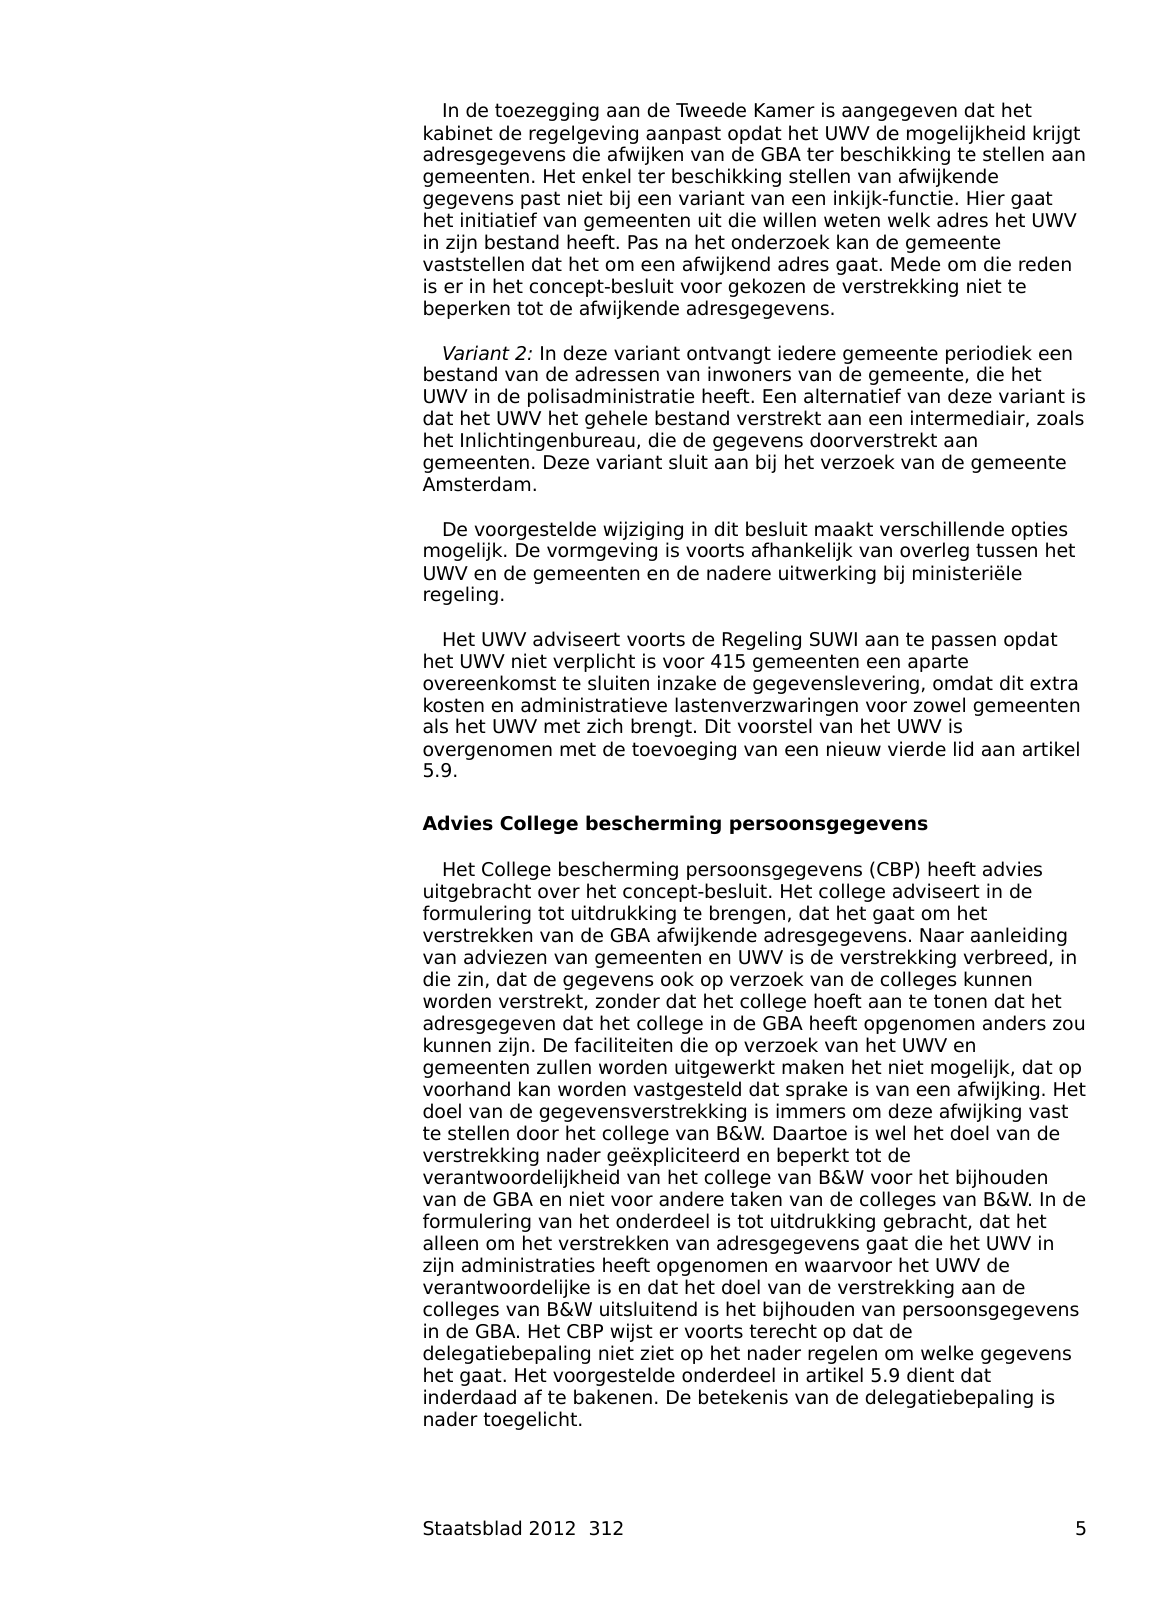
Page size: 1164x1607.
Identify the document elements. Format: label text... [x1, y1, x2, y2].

text De voorgestelde wijziging in dit besluit maakt verschillende opties mogelijk. De vormgeving is voorts afhankelijk van overleg tussen het UWV en de gemeenten en de nadere uitwerking bij ministeriële regeling. [422, 518, 1087, 606]
text Variant 2: In deze variant ontvangt iedere gemeente periodiek een bestand van de adressen van inwoners van de gemeente, die het UWV in de polisadministratie heeft. Een alternatief van deze variant is dat het UWV het gehele bestand verstrekt aan een intermediair, zoals het Inlichtingenbureau, die de gegevens doorverstrekt aan gemeenten. Deze variant sluit aan bij het verzoek van de gemeente Amsterdam. [422, 342, 1087, 496]
text Het UWV adviseert voorts de Regeling SUWI aan te passen opdat het UWV niet verplicht is voor 415 gemeenten een aparte overeenkomst te sluiten inzake de gegevenslevering, omdat dit extra kosten en administratieve lastenverzwaringen voor zowel gemeenten als het UWV met zich brengt. Dit voorstel van het UWV is overgenomen met de toevoeging van een nieuw vierde lid aan artikel 5.9. [422, 628, 1087, 782]
subtitle Advies College bescherming persoonsgegevens [422, 812, 1087, 834]
text Het College bescherming persoonsgegevens (CBP) heeft advies uitgebracht over het concept-besluit. Het college adviseert in de formulering tot uitdrukking te brengen, dat het gaat om het verstrekken van de GBA afwijkende adresgegevens. Naar aanleiding van adviezen van gemeenten en UWV is de verstrekking verbreed, in die zin, dat de gegevens ook op verzoek van de colleges kunnen worden verstrekt, zonder dat het college hoeft aan te tonen dat het adresgegeven dat het college in de GBA heeft opgenomen anders zou kunnen zijn. De faciliteiten die op verzoek van het UWV en gemeenten zullen worden uitgewerkt maken het niet mogelijk, dat op voorhand kan worden vastgesteld dat sprake is van een afwijking. Het doel van de gegevensverstrekking is immers om deze afwijking vast te stellen door het college van B&W. Daartoe is wel het doel van de verstrekking nader geëxpliciteerd en beperkt tot de verantwoordelijkheid van het college van B&W voor het bijhouden van de GBA en niet voor andere taken van de colleges van B&W. In de formulering van het onderdeel is tot uitdrukking gebracht, dat het alleen om het verstrekken van adresgegevens gaat die het UWV in zijn administraties heeft opgenomen en waarvoor het UWV de verantwoordelijke is en dat het doel van de verstrekking aan de colleges van B&W uitsluitend is het bijhouden van persoonsgegevens in de GBA. Het CBP wijst er voorts terecht op dat de delegatiebepaling niet ziet op het nader regelen om welke gegevens het gaat. Het voorgestelde onderdeel in artikel 5.9 dient dat inderdaad af te bakenen. De betekenis van de delegatiebepaling is nader toegelicht. [422, 859, 1087, 1431]
text In de toezegging aan de Tweede Kamer is aangegeven dat het kabinet de regelgeving aanpast opdat het UWV de mogelijkheid krijgt adresgegevens die afwijken van de GBA ter beschikking te stellen aan gemeenten. Het enkel ter beschikking stellen van afwijkende gegevens past niet bij een variant van een inkijk-functie. Hier gaat het initiatief van gemeenten uit die willen weten welk adres het UWV in zijn bestand heeft. Pas na het onderzoek kan de gemeente vaststellen dat het om een afwijkend adres gaat. Mede om die reden is er in het concept-besluit voor gekozen de verstrekking niet te beperken tot de afwijkende adresgegevens. [422, 100, 1087, 320]
